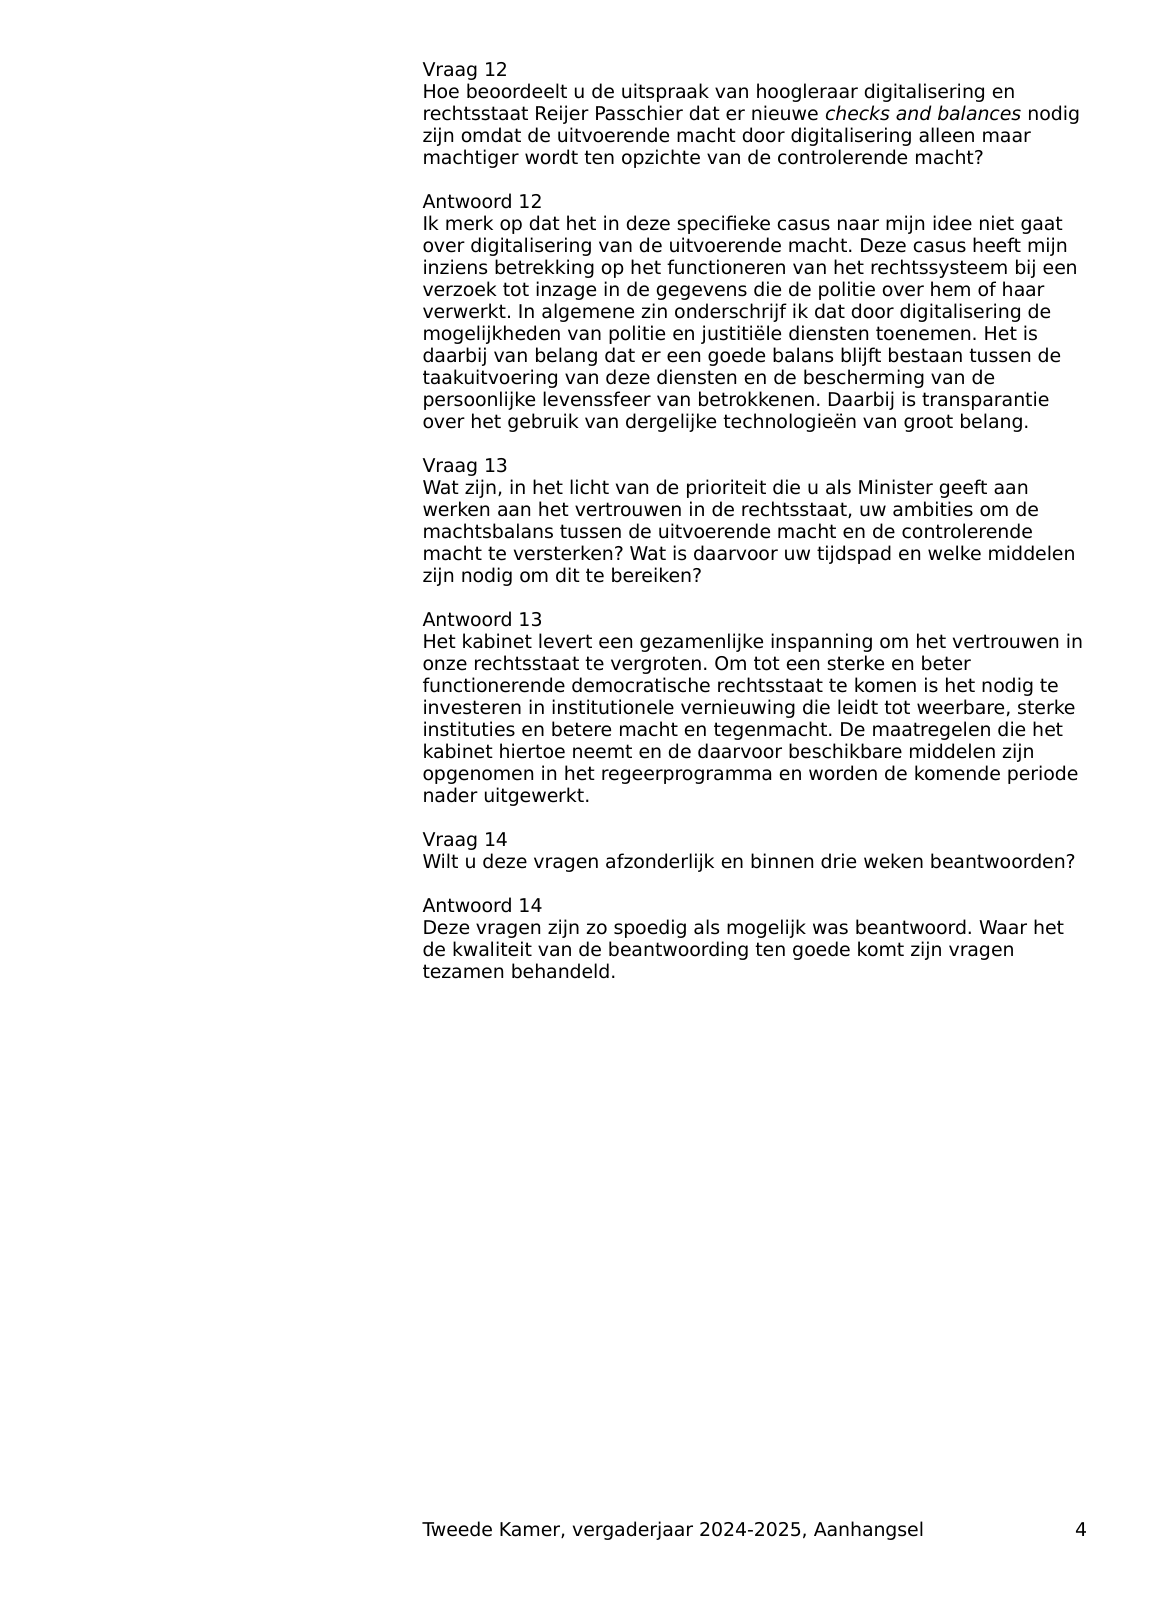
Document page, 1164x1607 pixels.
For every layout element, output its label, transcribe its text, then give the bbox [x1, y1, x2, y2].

text Wat zijn, in het licht van de prioriteit die u als Minister geeft aan werken aan het vertrouwen in de rechtsstaat, uw ambities om de machtsbalans tussen de uitvoerende macht en de controlerende macht te versterken? Wat is daarvoor uw tijdspad en welke middelen zijn nodig om dit te bereiken? [422, 477, 1087, 587]
text Antwoord 14 [422, 895, 1087, 917]
text Vraag 14 [422, 829, 1087, 851]
text Antwoord 12 [422, 191, 1087, 213]
text Wilt u deze vragen afzonderlijk en binnen drie weken beantwoorden? [422, 851, 1087, 873]
text Vraag 12 [422, 59, 1087, 81]
text Hoe beoordeelt u de uitspraak van hoogleraar digitalisering en rechtsstaat Reijer Passchier dat er nieuwe checks and balances nodig zijn omdat de uitvoerende macht door digitalisering alleen maar machtiger wordt ten opzichte van de controlerende macht? [422, 81, 1087, 169]
text Het kabinet levert een gezamenlijke inspanning om het vertrouwen in onze rechtsstaat te vergroten. Om tot een sterke en beter functionerende democratische rechtsstaat te komen is het nodig te investeren in institutionele vernieuwing die leidt tot weerbare, sterke instituties en betere macht en tegenmacht. De maatregelen die het kabinet hiertoe neemt en de daarvoor beschikbare middelen zijn opgenomen in het regeerprogramma en worden de komende periode nader uitgewerkt. [422, 631, 1087, 807]
text Deze vragen zijn zo spoedig als mogelijk was beantwoord. Waar het de kwaliteit van de beantwoording ten goede komt zijn vragen tezamen behandeld. [422, 917, 1087, 983]
text Vraag 13 [422, 455, 1087, 477]
text Antwoord 13 [422, 609, 1087, 631]
text Ik merk op dat het in deze specifieke casus naar mijn idee niet gaat over digitalisering van de uitvoerende macht. Deze casus heeft mijn inziens betrekking op het functioneren van het rechtssysteem bij een verzoek tot inzage in de gegevens die de politie over hem of haar verwerkt. In algemene zin onderschrijf ik dat door digitalisering de mogelijkheden van politie en justitiële diensten toenemen. Het is daarbij van belang dat er een goede balans blijft bestaan tussen de taakuitvoering van deze diensten en de bescherming van de persoonlijke levenssfeer van betrokkenen. Daarbij is transparantie over het gebruik van dergelijke technologieën van groot belang. [422, 213, 1087, 433]
